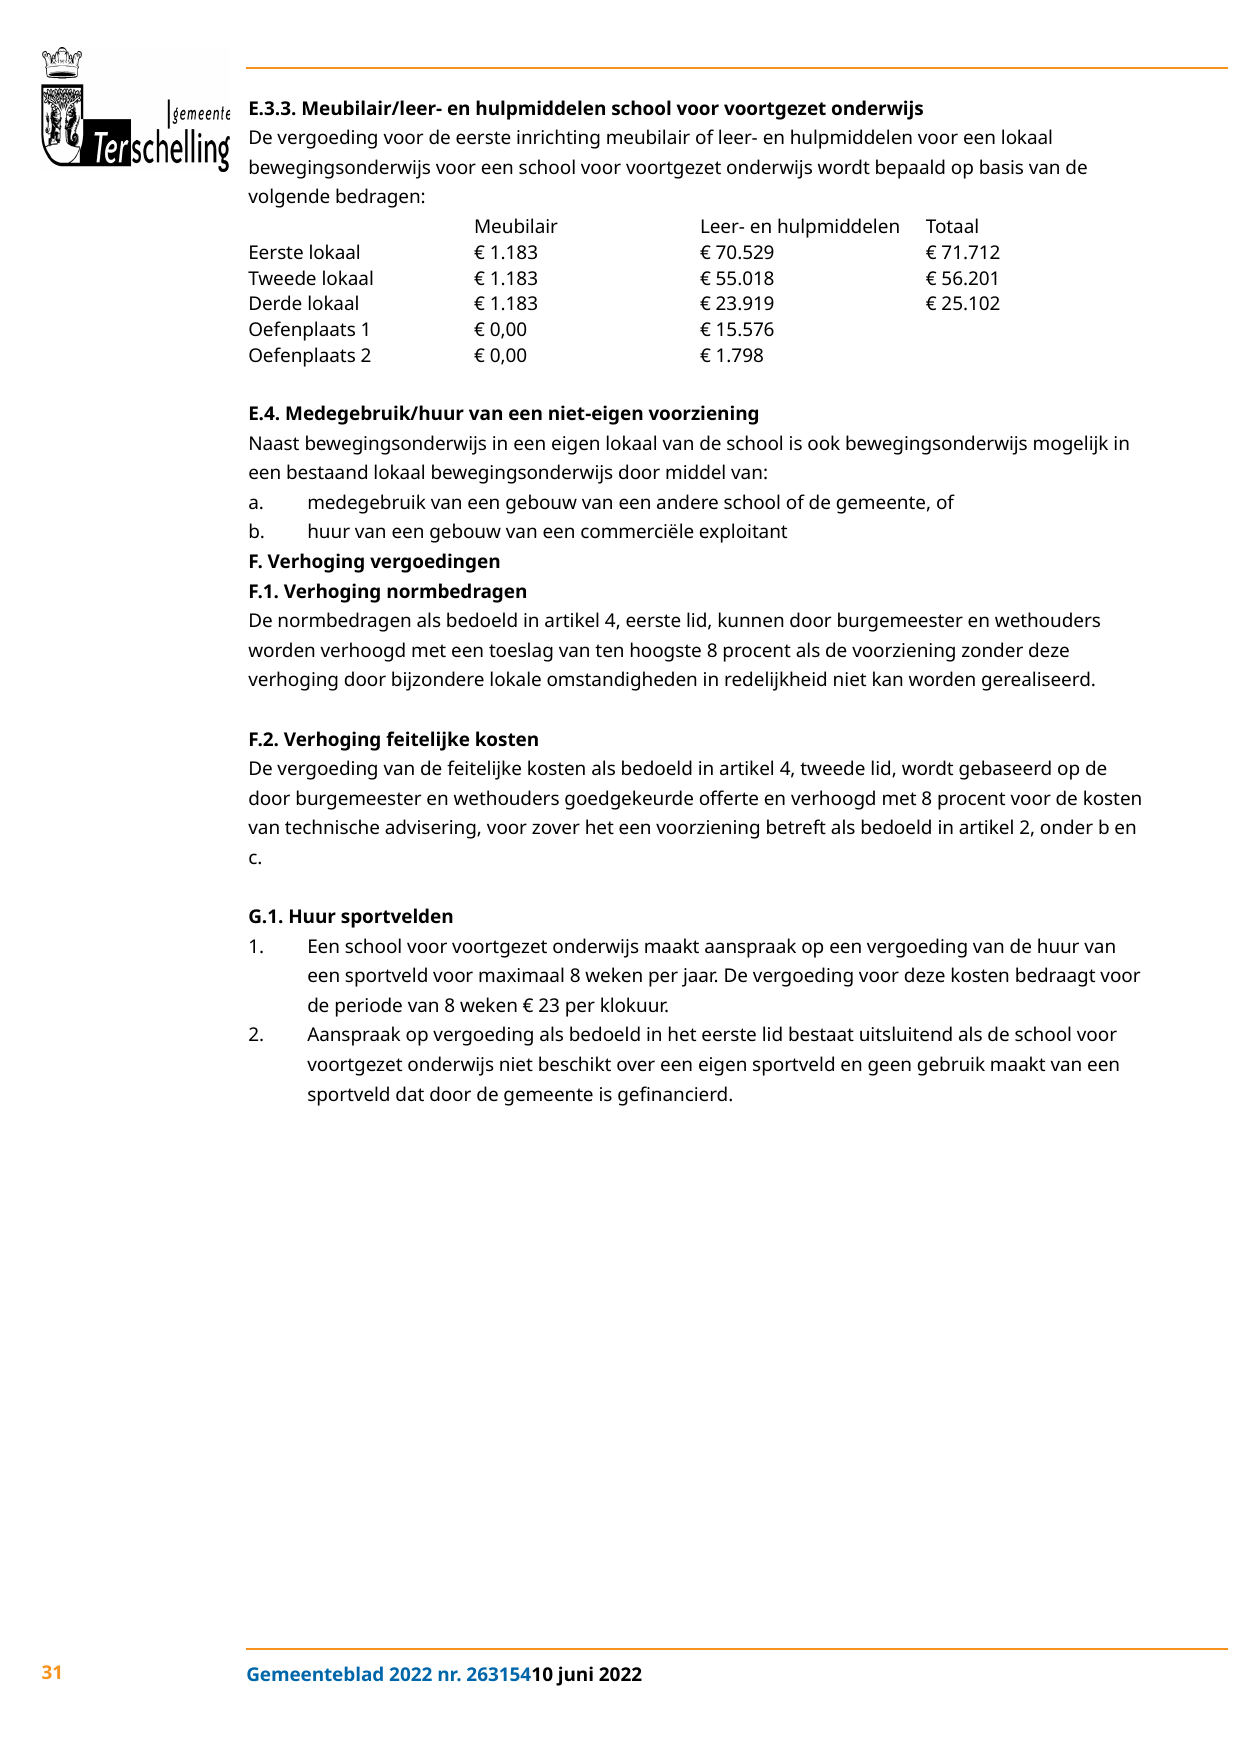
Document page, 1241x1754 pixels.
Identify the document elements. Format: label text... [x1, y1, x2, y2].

table_cell € 70.529 [700, 239, 926, 265]
table_cell € 1.798 [700, 342, 926, 368]
text F. Verhoging vergoedingen [248, 548, 1152, 574]
table_cell [926, 342, 1152, 368]
table_cell € 1.183 [474, 265, 700, 290]
table_cell [926, 316, 1152, 342]
text De normbedragen als bedoeld in artikel 4, eerste lid, kunnen door burgemeester en wethouders worden verhoogd met een toeslag van ten hoogste 8 procent als de voorziening zonder deze verhoging door bijzondere lokale omstandigheden in redelijkheid niet kan worden gerealiseerd. [248, 607, 1152, 692]
table_cell Eerste lokaal [248, 239, 474, 265]
table_header [248, 213, 474, 239]
table_cell € 25.102 [926, 290, 1152, 316]
table_cell Oefenplaats 1 [248, 316, 474, 342]
text De vergoeding van de feitelijke kosten als bedoeld in artikel 4, tweede lid, wordt gebaseerd op de door burgemeester en wethouders goedgekeurde offerte en verhoogd met 8 procent voor de kosten van technische advisering, voor zover het een voorziening betreft als bedoeld in artikel 2, onder b en c. [248, 755, 1152, 870]
text Naast bewegingsonderwijs in een eigen lokaal van de school is ook bewegingsonderwijs mogelijk in een bestaand lokaal bewegingsonderwijs door middel van: [248, 430, 1152, 485]
list huur van een gebouw van een commerciële exploitant [248, 519, 1152, 544]
table_cell € 56.201 [926, 265, 1152, 290]
table_cell Oefenplaats 2 [248, 342, 474, 368]
picture [41, 47, 231, 172]
table_header Meubilair [474, 213, 700, 239]
text F.2. Verhoging feitelijke kosten [248, 726, 1152, 752]
list Een school voor voortgezet onderwijs maakt aanspraak op een vergoeding van de huur van een sportveld voor maximaal 8 weken per jaar. De vergoeding voor deze kosten bedraagt voor de periode van 8 weken € 23 per klokuur. [248, 933, 1152, 1018]
table_header Leer- en hulpmiddelen [700, 213, 926, 239]
list medegebruik van een gebouw van een andere school of de gemeente, of [248, 489, 1152, 515]
table_cell € 71.712 [926, 239, 1152, 265]
table_cell Tweede lokaal [248, 265, 474, 290]
table_cell € 15.576 [700, 316, 926, 342]
text F.1. Verhoging normbedragen [248, 578, 1152, 604]
table_cell € 23.919 [700, 290, 926, 316]
table_cell € 1.183 [474, 290, 700, 316]
table_cell Derde lokaal [248, 290, 474, 316]
table_cell € 1.183 [474, 239, 700, 265]
list Aanspraak op vergoeding als bedoeld in het eerste lid bestaat uitsluitend als de school voor voortgezet onderwijs niet beschikt over een eigen sportveld en geen gebruik maakt van een sportveld dat door de gemeente is gefinancierd. [248, 1022, 1152, 1107]
text E.4. Medegebruik/huur van een niet-eigen voorziening [248, 400, 1152, 426]
table_cell € 0,00 [474, 316, 700, 342]
table_cell € 0,00 [474, 342, 700, 368]
text E.3.3. Meubilair/leer- en hulpmiddelen school voor voortgezet onderwijs [248, 95, 1152, 121]
text G.1. Huur sportvelden [248, 903, 1152, 929]
table_header Totaal [926, 213, 1152, 239]
text De vergoeding voor de eerste inrichting meubilair of leer- en hulpmiddelen voor een lokaal bewegingsonderwijs voor een school voor voortgezet onderwijs wordt bepaald op basis van de volgende bedragen: [248, 124, 1152, 209]
table_cell € 55.018 [700, 265, 926, 290]
